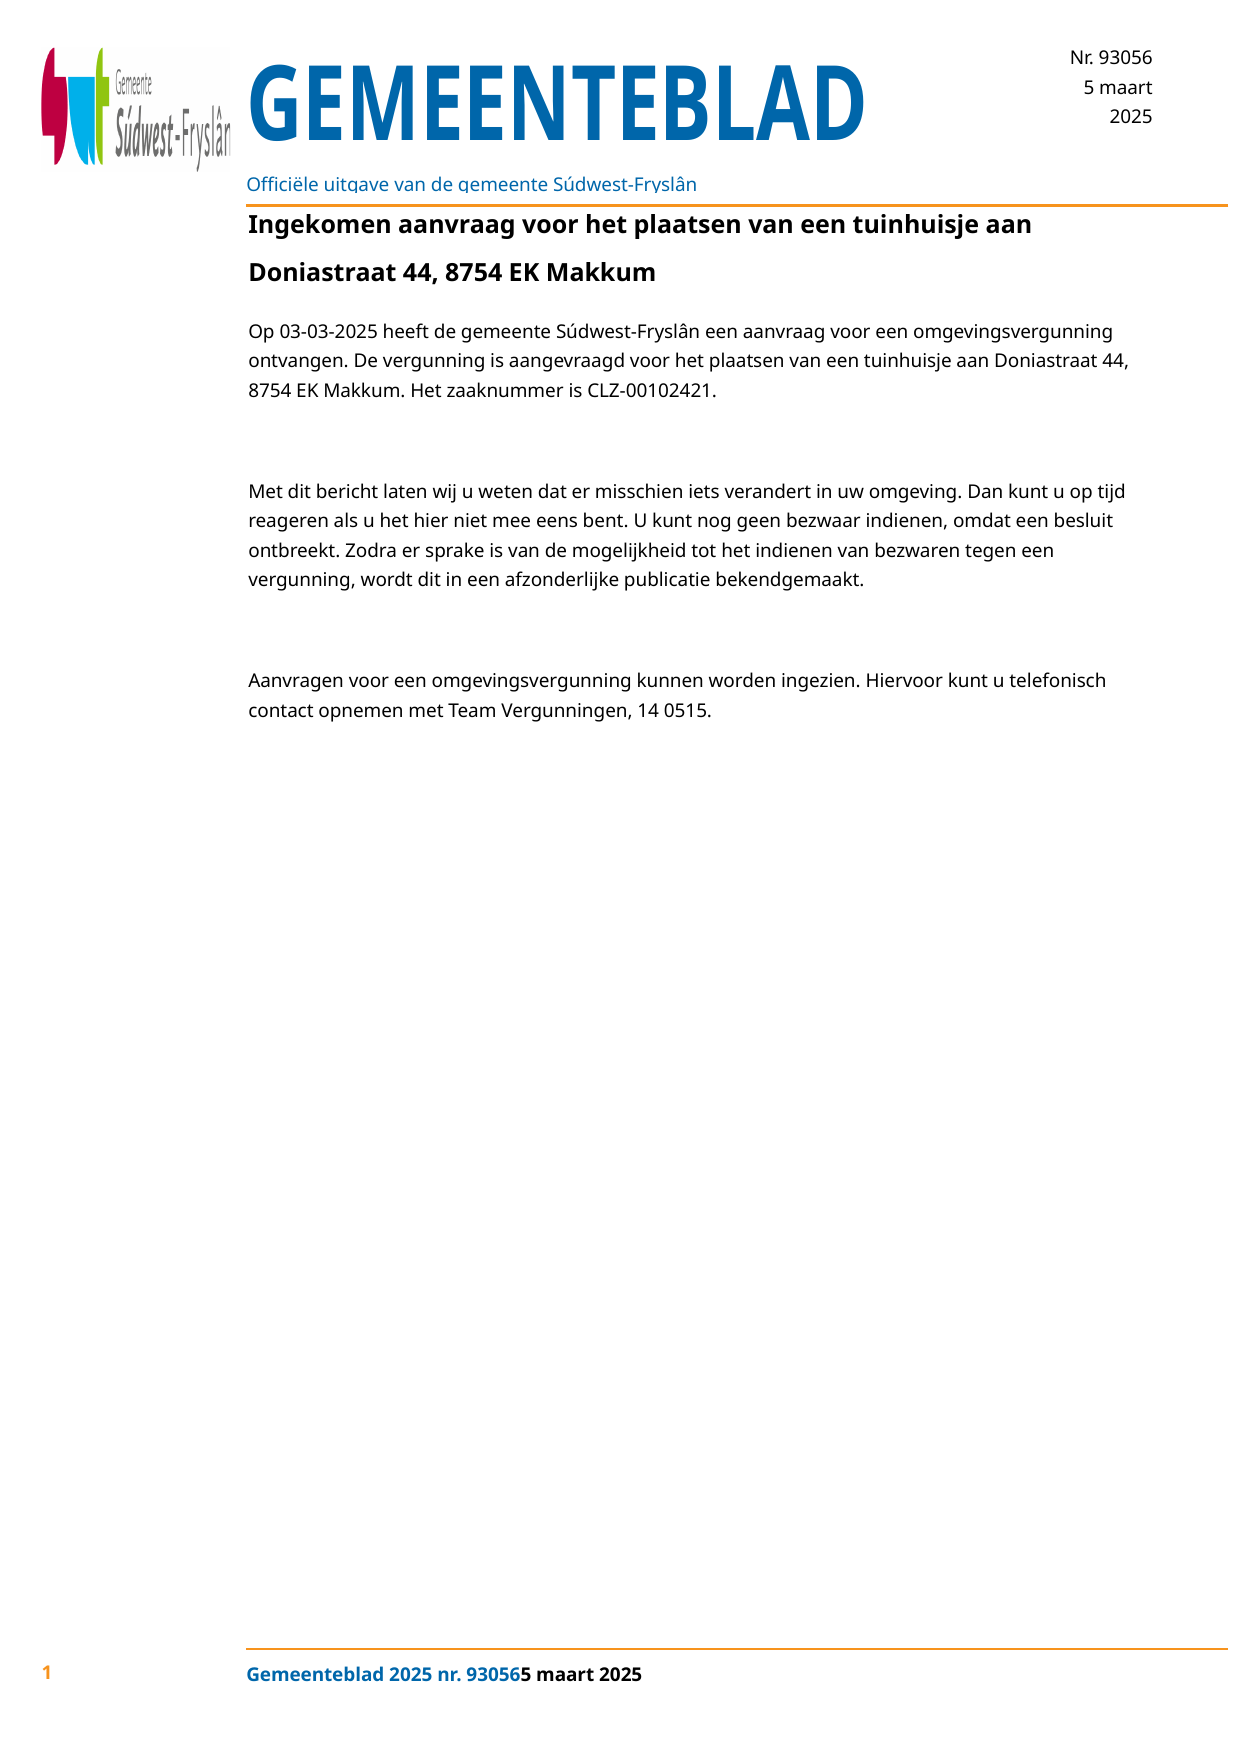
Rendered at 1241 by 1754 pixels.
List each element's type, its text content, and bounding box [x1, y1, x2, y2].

text Met dit bericht laten wij u weten dat er misschien iets verandert in uw omgeving. Dan kunt u op tijd reageren als u het hier niet mee eens bent. U kunt nog geen bezwaar indienen, omdat een besluit ontbreekt. Zodra er sprake is van de mogelijkheid tot het indienen van bezwaren tegen een vergunning, wordt dit in een afzonderlijke publicatie bekendgemaakt. [248, 478, 1152, 592]
picture [41, 47, 231, 172]
text Op 03-03-2025 heeft de gemeente Súdwest-Fryslân een aanvraag voor een omgevingsvergunning ontvangen. De vergunning is aangevraagd voor het plaatsen van een tuinhuisje aan Doniastraat 44, 8754 EK Makkum. Het zaaknummer is CLZ-00102421. [248, 318, 1152, 403]
text Ingekomen aanvraag voor het plaatsen van een tuinhuisje aan Doniastraat 44, 8754 EK Makkum [248, 207, 1152, 288]
text Aanvragen voor een omgevingsvergunning kunnen worden ingezien. Hiervoor kunt u telefonisch contact opnemen met Team Vergunningen, 14 0515. [248, 667, 1152, 723]
